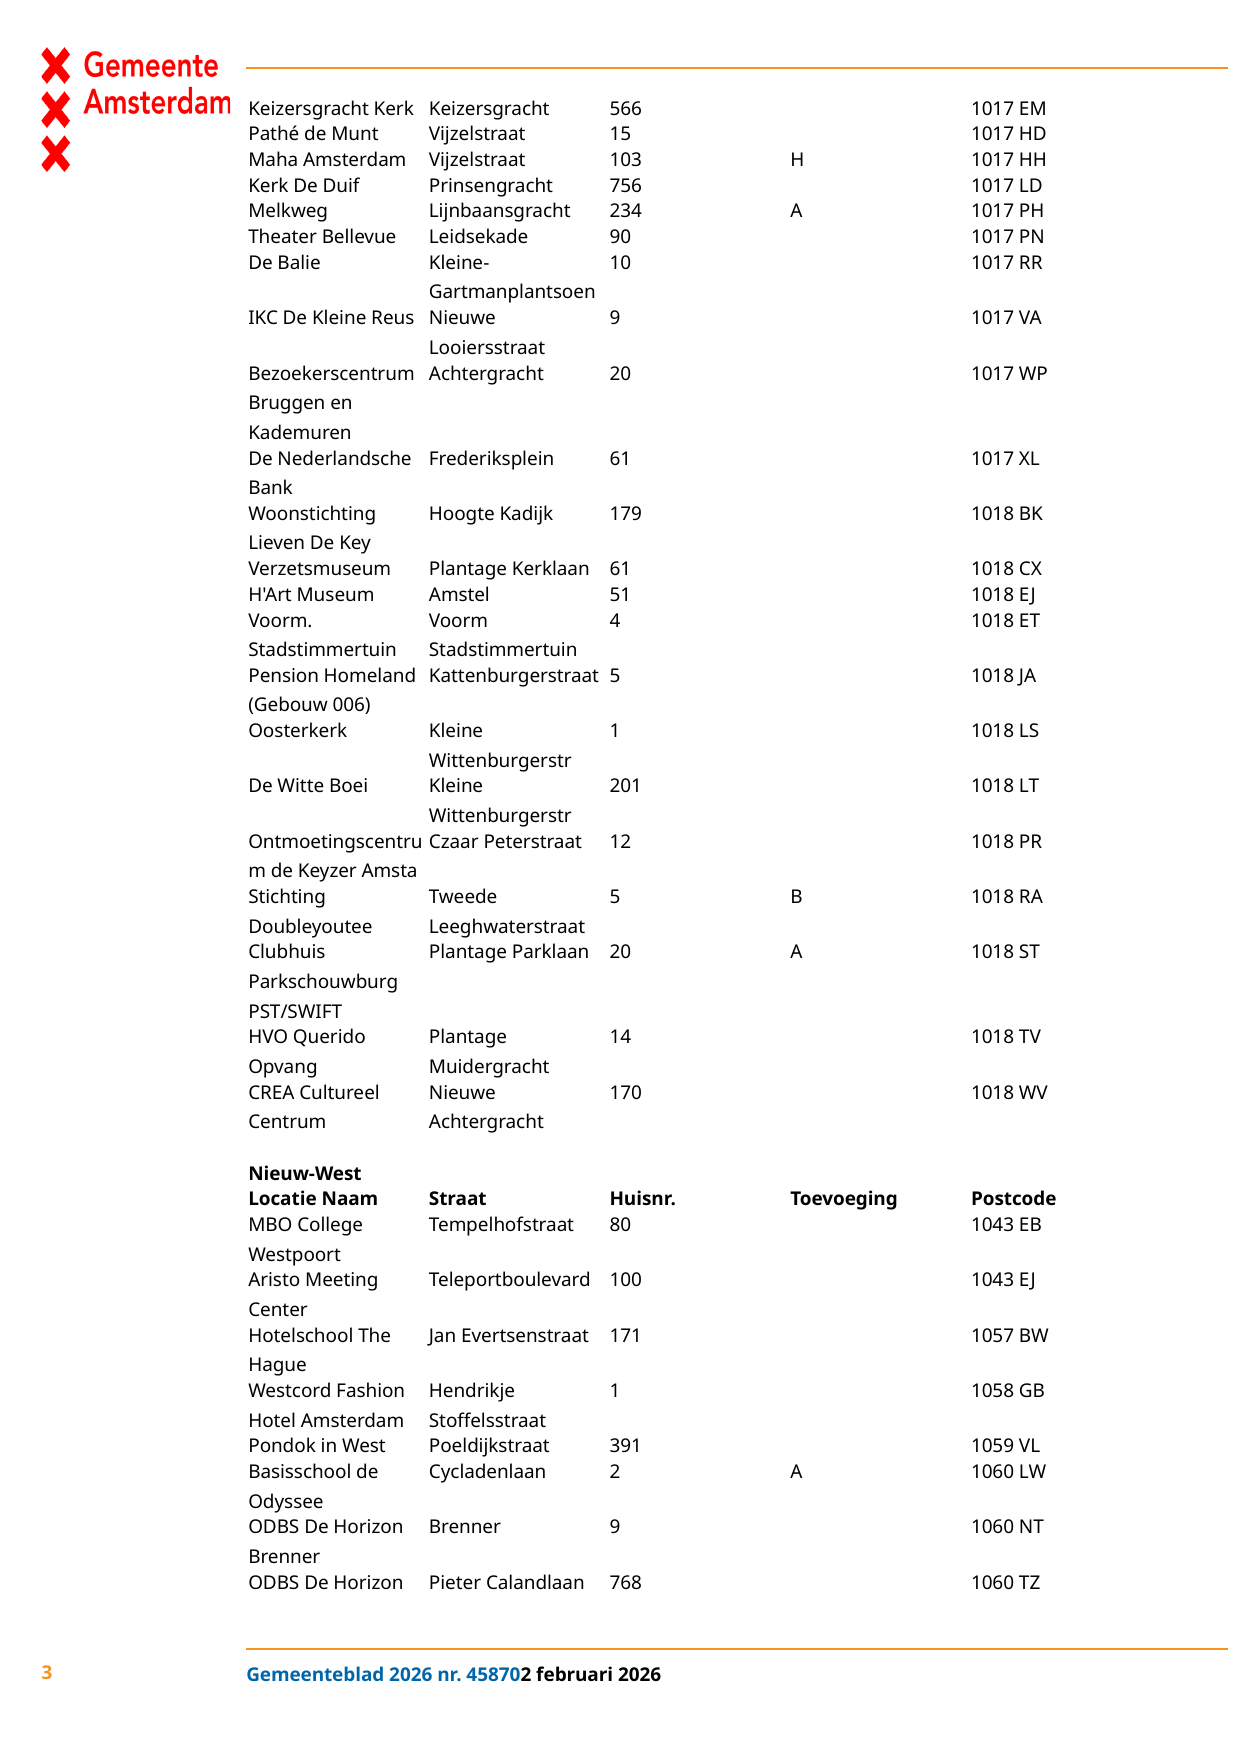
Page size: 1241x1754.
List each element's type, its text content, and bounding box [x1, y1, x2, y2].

table_cell 1017 XL [971, 445, 1152, 500]
table_cell 756 [609, 172, 790, 198]
table_cell 1057 BW [971, 1322, 1152, 1377]
table_cell Stichting Doubleyoutee [248, 883, 429, 939]
table_cell Kleine Wittenburgerstr [429, 718, 609, 773]
table_cell [790, 581, 971, 607]
table_cell Postcode [971, 1186, 1152, 1211]
table_cell Hendrikje Stoffelsstraat [429, 1377, 609, 1433]
table_cell De Balie [248, 249, 429, 304]
table_cell Tweede Leeghwaterstraat [429, 883, 609, 939]
table_cell 9 [609, 305, 790, 360]
table_cell Nieuwe Looiersstraat [429, 305, 609, 360]
table_cell 1059 VL [971, 1433, 1152, 1458]
table_cell Toevoeging [790, 1186, 971, 1211]
table_cell 1018 JA [971, 662, 1152, 717]
table_cell Melkweg [248, 198, 429, 223]
table_cell [790, 718, 971, 773]
table_cell 10 [609, 249, 790, 304]
table_cell [790, 828, 971, 883]
table_cell 1 [609, 718, 790, 773]
table_cell 80 [609, 1211, 790, 1267]
table_cell [790, 1267, 971, 1322]
picture [41, 47, 231, 172]
table_cell [790, 360, 971, 445]
table_cell IKC De Kleine Reus [248, 305, 429, 360]
table_cell Vijzelstraat [429, 121, 609, 146]
table_cell Czaar Peterstraat [429, 828, 609, 883]
table_cell 1018 LS [971, 718, 1152, 773]
table_cell 1018 ET [971, 607, 1152, 662]
table_cell 4 [609, 607, 790, 662]
table_cell 1018 TV [971, 1024, 1152, 1079]
table_cell 171 [609, 1322, 790, 1377]
table_cell Frederiksplein [429, 445, 609, 500]
table_cell Pondok in West [248, 1433, 429, 1458]
table_cell 103 [609, 146, 790, 172]
table_cell 234 [609, 198, 790, 223]
table_cell 12 [609, 828, 790, 883]
table_cell Keizersgracht [429, 95, 609, 121]
table_cell 1043 EB [971, 1211, 1152, 1267]
table_cell [790, 1079, 971, 1134]
table_cell Bezoekerscentrum Bruggen en Kademuren [248, 360, 429, 445]
table_cell 1 [609, 1377, 790, 1433]
table_cell 51 [609, 581, 790, 607]
table_cell Kleine Wittenburgerstr [429, 773, 609, 828]
table_cell 20 [609, 360, 790, 445]
table_cell 9 [609, 1514, 790, 1569]
table_cell De Witte Boei [248, 773, 429, 828]
table_cell Nieuwe Achtergracht [429, 1079, 609, 1134]
table_cell Brenner [429, 1514, 609, 1569]
table_cell Pathé de Munt [248, 121, 429, 146]
table_cell 566 [609, 95, 790, 121]
table_cell Achtergracht [429, 360, 609, 445]
table_cell MBO College Westpoort [248, 1211, 429, 1267]
table_cell 768 [609, 1569, 790, 1595]
table_cell 90 [609, 224, 790, 249]
table_cell Clubhuis Parkschouwburg PST/SWIFT [248, 939, 429, 1023]
table_cell Kattenburgerstraat [429, 662, 609, 717]
table_cell [790, 224, 971, 249]
table_cell 1018 RA [971, 883, 1152, 939]
table_cell Cycladenlaan [429, 1458, 609, 1514]
table_cell [790, 95, 971, 121]
table_cell 14 [609, 1024, 790, 1079]
table_cell 100 [609, 1267, 790, 1322]
table_cell Hotelschool The Hague [248, 1322, 429, 1377]
table_cell 179 [609, 500, 790, 555]
table_cell Huisnr. [609, 1186, 790, 1211]
table_cell [790, 445, 971, 500]
table_cell A [790, 1458, 971, 1514]
table_cell 1043 EJ [971, 1267, 1152, 1322]
table_cell Ontmoetingscentrum de Keyzer Amsta [248, 828, 429, 883]
table_cell Leidsekade [429, 224, 609, 249]
table_cell A [790, 198, 971, 223]
table_cell 1058 GB [971, 1377, 1152, 1433]
table_cell Vijzelstraat [429, 146, 609, 172]
table_cell Plantage Parklaan [429, 939, 609, 1023]
table_cell 1018 WV [971, 1079, 1152, 1134]
table_cell CREA Cultureel Centrum [248, 1079, 429, 1134]
table_cell Woonstichting Lieven De Key [248, 500, 429, 555]
table_cell [790, 1514, 971, 1569]
table_cell Jan Evertsenstraat [429, 1322, 609, 1377]
table_cell Voorm. Stadstimmertuin [248, 607, 429, 662]
table_cell [790, 172, 971, 198]
table_cell 170 [609, 1079, 790, 1134]
table_cell 201 [609, 773, 790, 828]
table_cell Theater Bellevue [248, 224, 429, 249]
table_cell H [790, 146, 971, 172]
table_cell Westcord Fashion Hotel Amsterdam [248, 1377, 429, 1433]
table_cell Oosterkerk [248, 718, 429, 773]
table_cell [790, 305, 971, 360]
table_cell 1017 HH [971, 146, 1152, 172]
table_cell 1018 ST [971, 939, 1152, 1023]
table_cell 1018 PR [971, 828, 1152, 883]
table_cell Plantage Muidergracht [429, 1024, 609, 1079]
table_cell Prinsengracht [429, 172, 609, 198]
table_cell [790, 1569, 971, 1595]
table_cell Kleine-Gartmanplantsoen [429, 249, 609, 304]
table_cell Keizersgracht Kerk [248, 95, 429, 121]
table_cell 1017 EM [971, 95, 1152, 121]
table_cell ODBS De Horizon Brenner [248, 1514, 429, 1569]
table_cell HVO Querido Opvang [248, 1024, 429, 1079]
table_cell 1017 WP [971, 360, 1152, 445]
table_cell Nieuw-West [248, 1160, 1152, 1186]
table_cell 1060 TZ [971, 1569, 1152, 1595]
table_cell 1018 LT [971, 773, 1152, 828]
table_cell 61 [609, 445, 790, 500]
table_cell Voorm Stadstimmertuin [429, 607, 609, 662]
table_cell Pension Homeland (Gebouw 006) [248, 662, 429, 717]
table_cell Poeldijkstraat [429, 1433, 609, 1458]
table_cell Kerk De Duif [248, 172, 429, 198]
table_cell Aristo Meeting Center [248, 1267, 429, 1322]
table_cell [790, 662, 971, 717]
table_cell 1060 LW [971, 1458, 1152, 1514]
table_cell [248, 1134, 1152, 1160]
table_cell 1017 HD [971, 121, 1152, 146]
table_cell Lijnbaansgracht [429, 198, 609, 223]
table_cell 1017 PN [971, 224, 1152, 249]
table_cell Plantage Kerklaan [429, 555, 609, 581]
table_cell Verzetsmuseum [248, 555, 429, 581]
table_cell 391 [609, 1433, 790, 1458]
table_cell Maha Amsterdam [248, 146, 429, 172]
table_cell [790, 607, 971, 662]
table_cell [790, 1377, 971, 1433]
table_cell Straat [429, 1186, 609, 1211]
table_cell Amstel [429, 581, 609, 607]
table_cell 1017 PH [971, 198, 1152, 223]
table_cell 1017 LD [971, 172, 1152, 198]
table_cell [790, 1322, 971, 1377]
table_cell 61 [609, 555, 790, 581]
table_cell [790, 500, 971, 555]
table_cell Locatie Naam [248, 1186, 429, 1211]
table_cell [790, 1024, 971, 1079]
table_cell ODBS De Horizon [248, 1569, 429, 1595]
table_cell [790, 555, 971, 581]
table_cell Basisschool de Odyssee [248, 1458, 429, 1514]
table_cell Pieter Calandlaan [429, 1569, 609, 1595]
table_cell [790, 1211, 971, 1267]
table_cell 1018 BK [971, 500, 1152, 555]
table_cell 5 [609, 883, 790, 939]
table_cell [790, 773, 971, 828]
table_cell De Nederlandsche Bank [248, 445, 429, 500]
table_cell [790, 1433, 971, 1458]
table_cell Teleportboulevard [429, 1267, 609, 1322]
table_cell H'Art Museum [248, 581, 429, 607]
table_cell 1017 RR [971, 249, 1152, 304]
table_cell 5 [609, 662, 790, 717]
table_cell B [790, 883, 971, 939]
table_cell 1017 VA [971, 305, 1152, 360]
table_cell [790, 121, 971, 146]
table_cell 2 [609, 1458, 790, 1514]
table_cell 15 [609, 121, 790, 146]
table_cell 1018 CX [971, 555, 1152, 581]
table_cell Tempelhofstraat [429, 1211, 609, 1267]
table_cell A [790, 939, 971, 1023]
table_cell 20 [609, 939, 790, 1023]
table_cell 1018 EJ [971, 581, 1152, 607]
table_cell [790, 249, 971, 304]
table_cell 1060 NT [971, 1514, 1152, 1569]
table_cell Hoogte Kadijk [429, 500, 609, 555]
